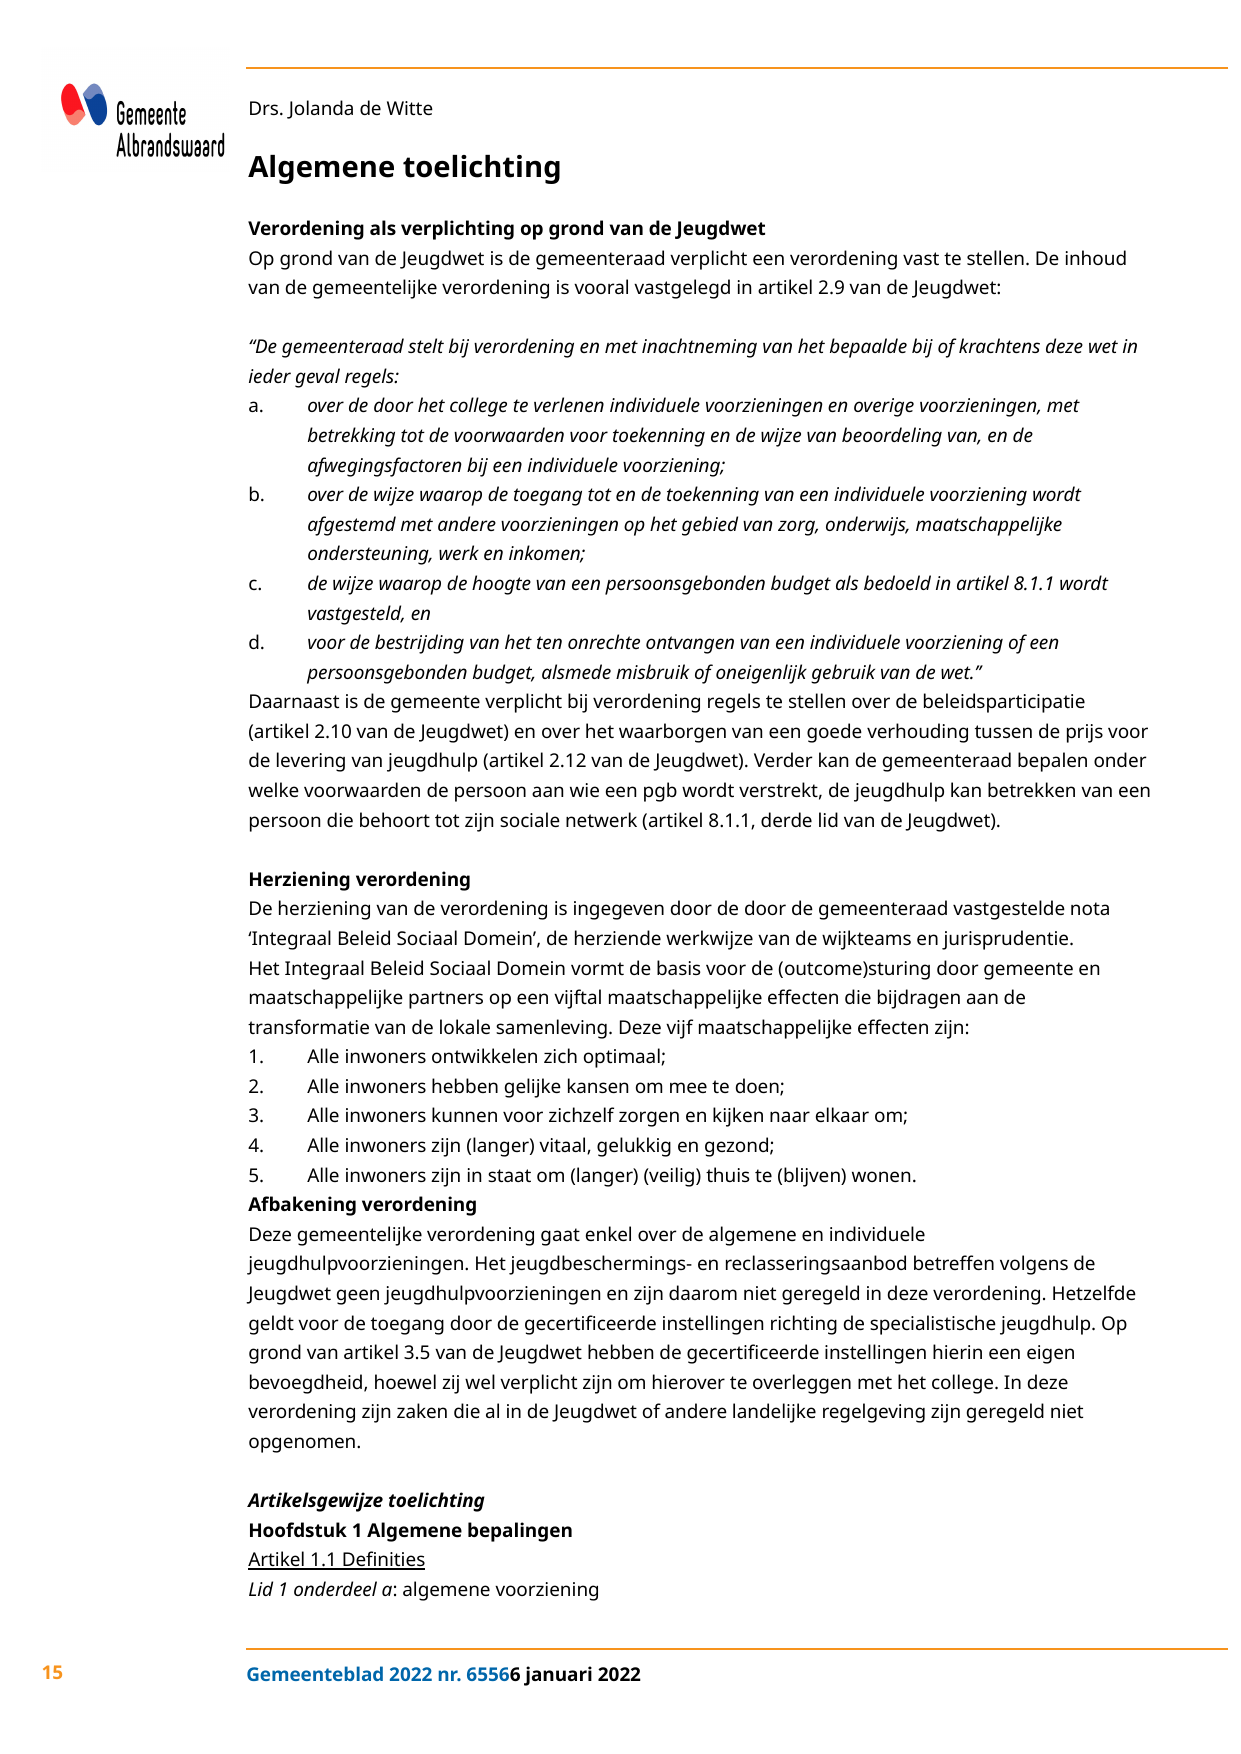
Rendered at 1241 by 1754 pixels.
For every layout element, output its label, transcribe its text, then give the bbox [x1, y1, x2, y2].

text Het Integraal Beleid Sociaal Domein vormt de basis voor de (outcome)sturing door gemeente en maatschappelijke partners op een vijftal maatschappelijke effecten die bijdragen aan de transformatie van de lokale samenleving. Deze vijf maatschappelijke effecten zijn: [248, 955, 1152, 1039]
text Op grond van de Jeugdwet is de gemeenteraad verplicht een verordening vast te stellen. De inhoud van de gemeentelijke verordening is vooral vastgelegd in artikel 2.9 van de Jeugdwet: [248, 245, 1152, 300]
text Deze gemeentelijke verordening gaat enkel over de algemene en individuele jeugdhulpvoorzieningen. Het jeugdbeschermings- en reclasseringsaanbod betreffen volgens de Jeugdwet geen jeugdhulpvoorzieningen en zijn daarom niet geregeld in deze verordening. Hetzelfde geldt voor de toegang door de gecertificeerde instellingen richting de specialistische jeugdhulp. Op grond van artikel 3.5 van de Jeugdwet hebben de gecertificeerde instellingen hierin een eigen bevoegdheid, hoewel zij wel verplicht zijn om hierover te overleggen met het college. In deze verordening zijn zaken die al in de Jeugdwet of andere landelijke regelgeving zijn geregeld niet opgenomen. [248, 1221, 1152, 1454]
list Alle inwoners hebben gelijke kansen om mee te doen; [248, 1073, 1152, 1099]
text De herziening van de verordening is ingegeven door de door de gemeenteraad vastgestelde nota ‘Integraal Beleid Sociaal Domein’, de herziende werkwijze van de wijkteams en jurisprudentie. [248, 896, 1152, 951]
list Alle inwoners ontwikkelen zich optimaal; [248, 1043, 1152, 1069]
list voor de bestrijding van het ten onrechte ontvangen van een individuele voorziening of een persoonsgebonden budget, alsmede misbruik of oneigenlijk gebruik van de wet.’’ [248, 629, 1152, 684]
text Afbakening verordening [248, 1191, 1152, 1217]
list over de wijze waarop de toegang tot en de toekenning van een individuele voorziening wordt afgestemd met andere voorzieningen op het gebied van zorg, onderwijs, maatschappelijke ondersteuning, werk en inkomen; [248, 481, 1152, 566]
text “De gemeenteraad stelt bij verordening en met inachtneming van het bepaalde bij of krachtens deze wet in ieder geval regels: [248, 333, 1152, 389]
list Alle inwoners kunnen voor zichzelf zorgen en kijken naar elkaar om; [248, 1103, 1152, 1128]
list de wijze waarop de hoogte van een persoonsgebonden budget als bedoeld in artikel 8.1.1 wordt vastgesteld, en [248, 570, 1152, 625]
text Verordening als verplichting op grond van de Jeugdwet [248, 215, 1152, 241]
text Daarnaast is de gemeente verplicht bij verordening regels te stellen over de beleidsparticipatie (artikel 2.10 van de Jeugdwet) en over het waarborgen van een goede verhouding tussen de prijs voor de levering van jeugdhulp (artikel 2.12 van de Jeugdwet). Verder kan de gemeenteraad bepalen onder welke voorwaarden de persoon aan wie een pgb wordt verstrekt, de jeugdhulp kan betrekken van een persoon die behoort tot zijn sociale netwerk (artikel 8.1.1, derde lid van de Jeugdwet). [248, 688, 1152, 832]
list over de door het college te verlenen individuele voorzieningen en overige voorzieningen, met betrekking tot de voorwaarden voor toekenning en de wijze van beoordeling van, en de afwegingsfactoren bij een individuele voorziening; [248, 393, 1152, 477]
list Alle inwoners zijn (langer) vitaal, gelukkig en gezond; [248, 1132, 1152, 1158]
text Algemene toelichting [248, 146, 1152, 186]
text Drs. Jolanda de Witte [248, 95, 1152, 121]
text Artikel 1.1 Definities [248, 1546, 1152, 1572]
text Lid 1 onderdeel a: algemene voorziening [248, 1576, 1152, 1602]
list Alle inwoners zijn in staat om (langer) (veilig) thuis te (blijven) wonen. [248, 1162, 1152, 1187]
text Artikelsgewijze toelichting [248, 1487, 1152, 1513]
picture [41, 47, 231, 172]
text Hoofdstuk 1 Algemene bepalingen [248, 1517, 1152, 1542]
text Herziening verordening [248, 866, 1152, 892]
